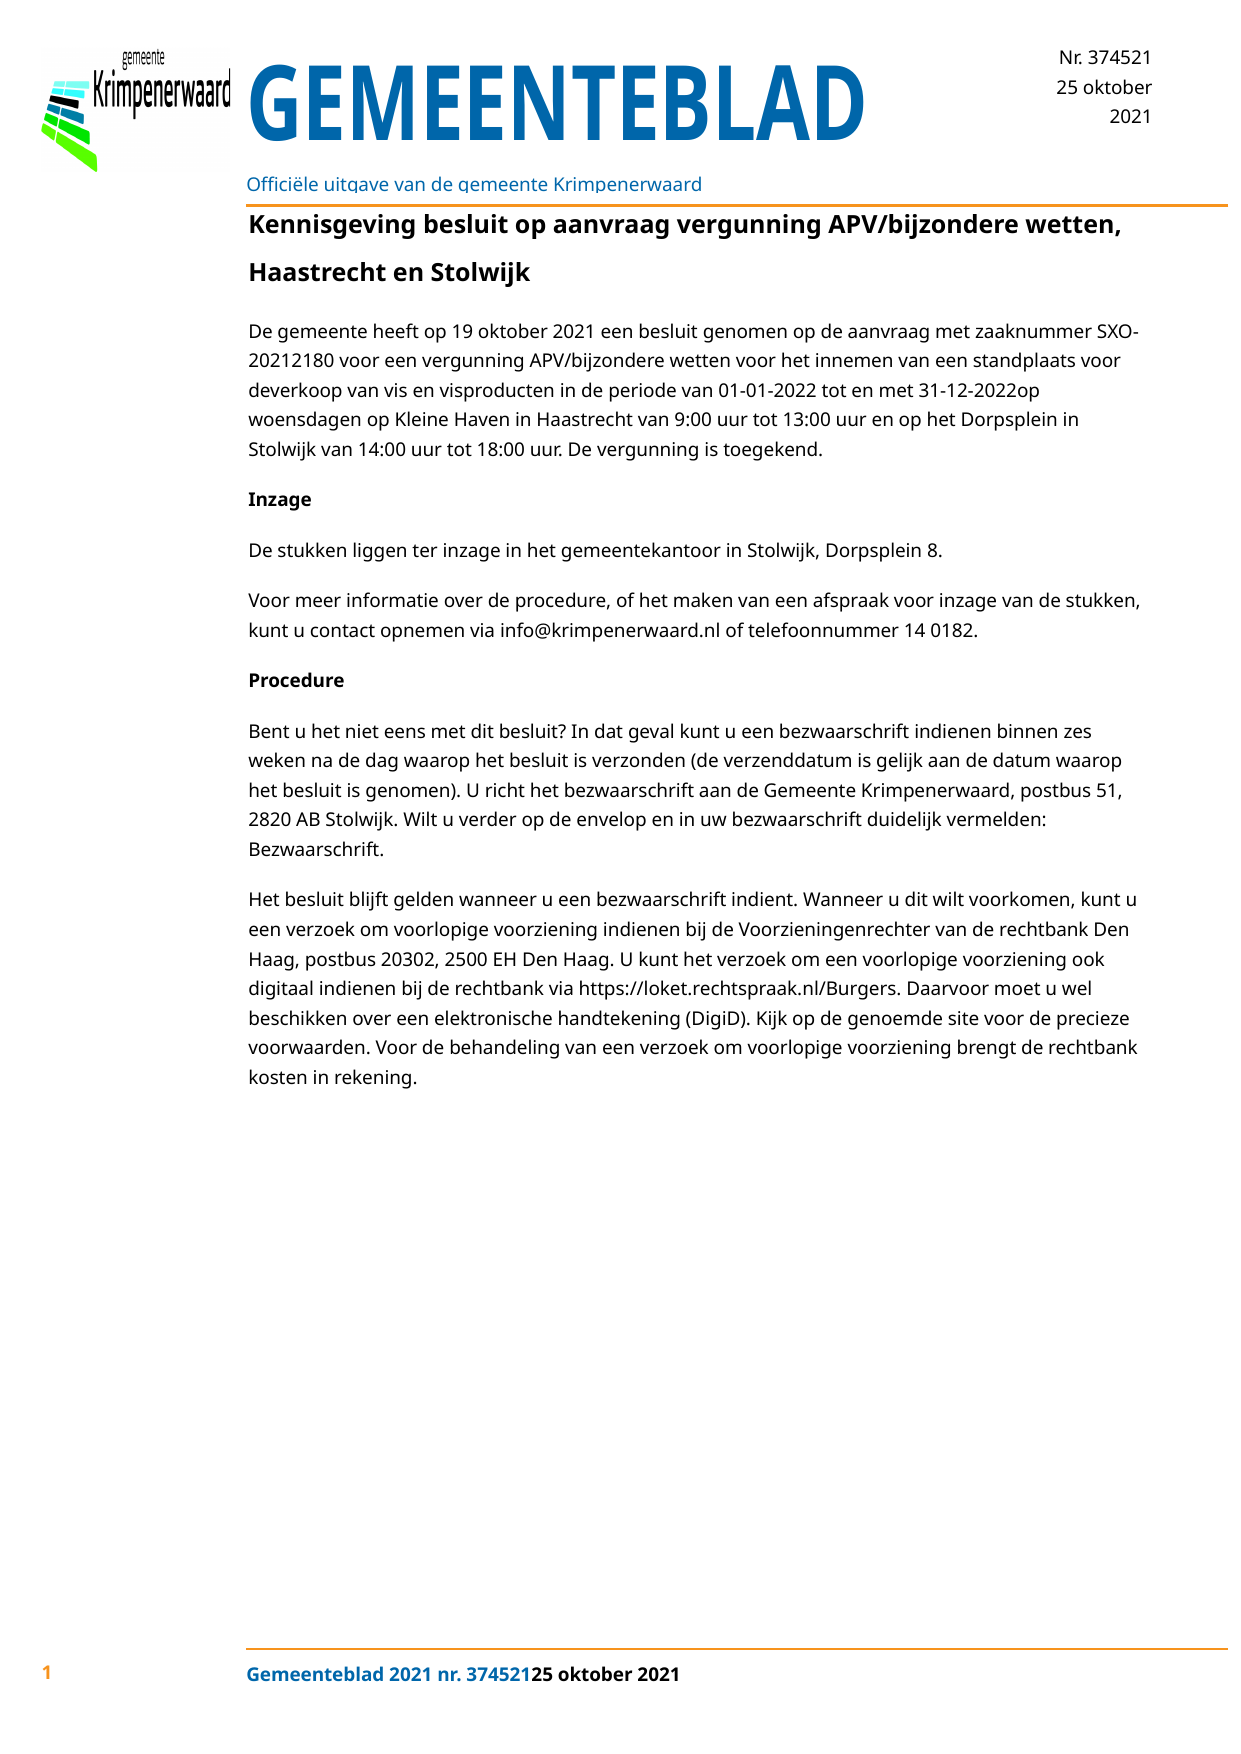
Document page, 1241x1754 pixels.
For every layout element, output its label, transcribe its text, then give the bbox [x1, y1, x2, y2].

text Procedure [248, 667, 1152, 693]
text Bent u het niet eens met dit besluit? In dat geval kunt u een bezwaarschrift indienen binnen zes weken na de dag waarop het besluit is verzonden (de verzenddatum is gelijk aan de datum waarop het besluit is genomen). U richt het bezwaarschrift aan de Gemeente Krimpenerwaard, postbus 51, 2820 AB Stolwijk. Wilt u verder op de envelop en in uw bezwaarschrift duidelijk vermelden: Bezwaarschrift. [248, 718, 1152, 862]
text Voor meer informatie over de procedure, of het maken van een afspraak voor inzage van de stukken, kunt u contact opnemen via info@krimpenerwaard.nl of telefoonnummer 14 0182. [248, 587, 1152, 643]
picture [41, 47, 231, 172]
text Het besluit blijft gelden wanneer u een bezwaarschrift indient. Wanneer u dit wilt voorkomen, kunt u een verzoek om voorlopige voorziening indienen bij de Voorzieningenrechter van de rechtbank Den Haag, postbus 20302, 2500 EH Den Haag. U kunt het verzoek om een voorlopige voorziening ook digitaal indienen bij de rechtbank via https://loket.rechtspraak.nl/Burgers. Daarvoor moet u wel beschikken over een elektronische handtekening (DigiD). Kijk op de genoemde site voor de precieze voorwaarden. Voor de behandeling van een verzoek om voorlopige voorziening brengt de rechtbank kosten in rekening. [248, 887, 1152, 1090]
text Inzage [248, 487, 1152, 512]
text Kennisgeving besluit op aanvraag vergunning APV/bijzondere wetten, Haastrecht en Stolwijk [248, 207, 1152, 288]
text De stukken liggen ter inzage in het gemeentekantoor in Stolwijk, Dorpsplein 8. [248, 537, 1152, 563]
text De gemeente heeft op 19 oktober 2021 een besluit genomen op de aanvraag met zaaknummer SXO-20212180 voor een vergunning APV/bijzondere wetten voor het innemen van een standplaats voor deverkoop van vis en visproducten in de periode van 01-01-2022 tot en met 31-12-2022op woensdagen op Kleine Haven in Haastrecht van 9:00 uur tot 13:00 uur en op het Dorpsplein in Stolwijk van 14:00 uur tot 18:00 uur. De vergunning is toegekend. [248, 318, 1152, 462]
